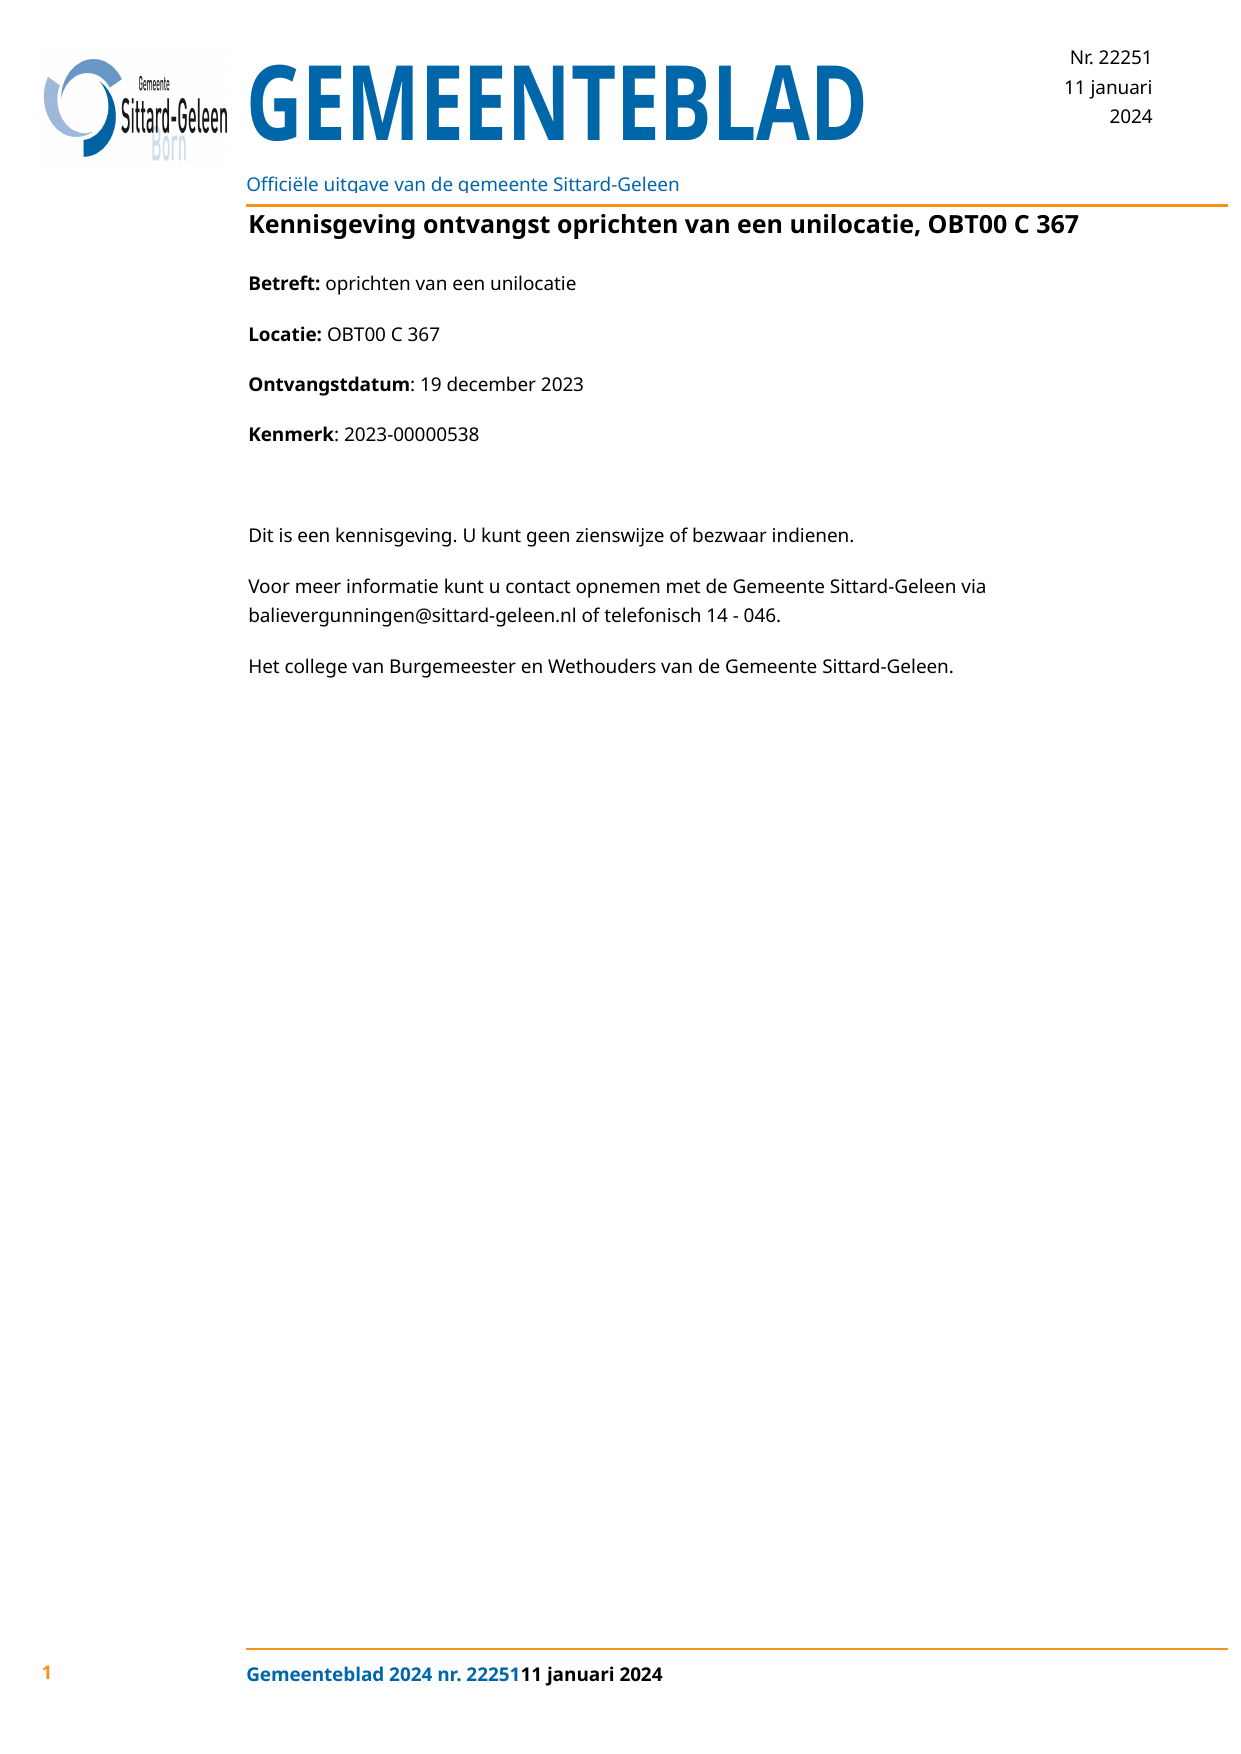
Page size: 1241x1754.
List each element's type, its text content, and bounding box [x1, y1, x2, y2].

text Kenmerk: 2023-00000538 [248, 422, 1152, 447]
text Voor meer informatie kunt u contact opnemen met de Gemeente Sittard-Geleen via balievergunningen@sittard-geleen.nl of telefonisch 14 - 046. [248, 573, 1152, 628]
text Locatie: OBT00 C 367 [248, 321, 1152, 346]
text Ontvangstdatum: 19 december 2023 [248, 371, 1152, 397]
text Kennisgeving ontvangst oprichten van een unilocatie, OBT00 C 367 [248, 207, 1152, 241]
picture [41, 47, 231, 172]
text Betreft: oprichten van een unilocatie [248, 270, 1152, 296]
text Dit is een kennisgeving. U kunt geen zienswijze of bezwaar indienen. [248, 522, 1152, 548]
text Het college van Burgemeester en Wethouders van de Gemeente Sittard-Geleen. [248, 653, 1152, 678]
